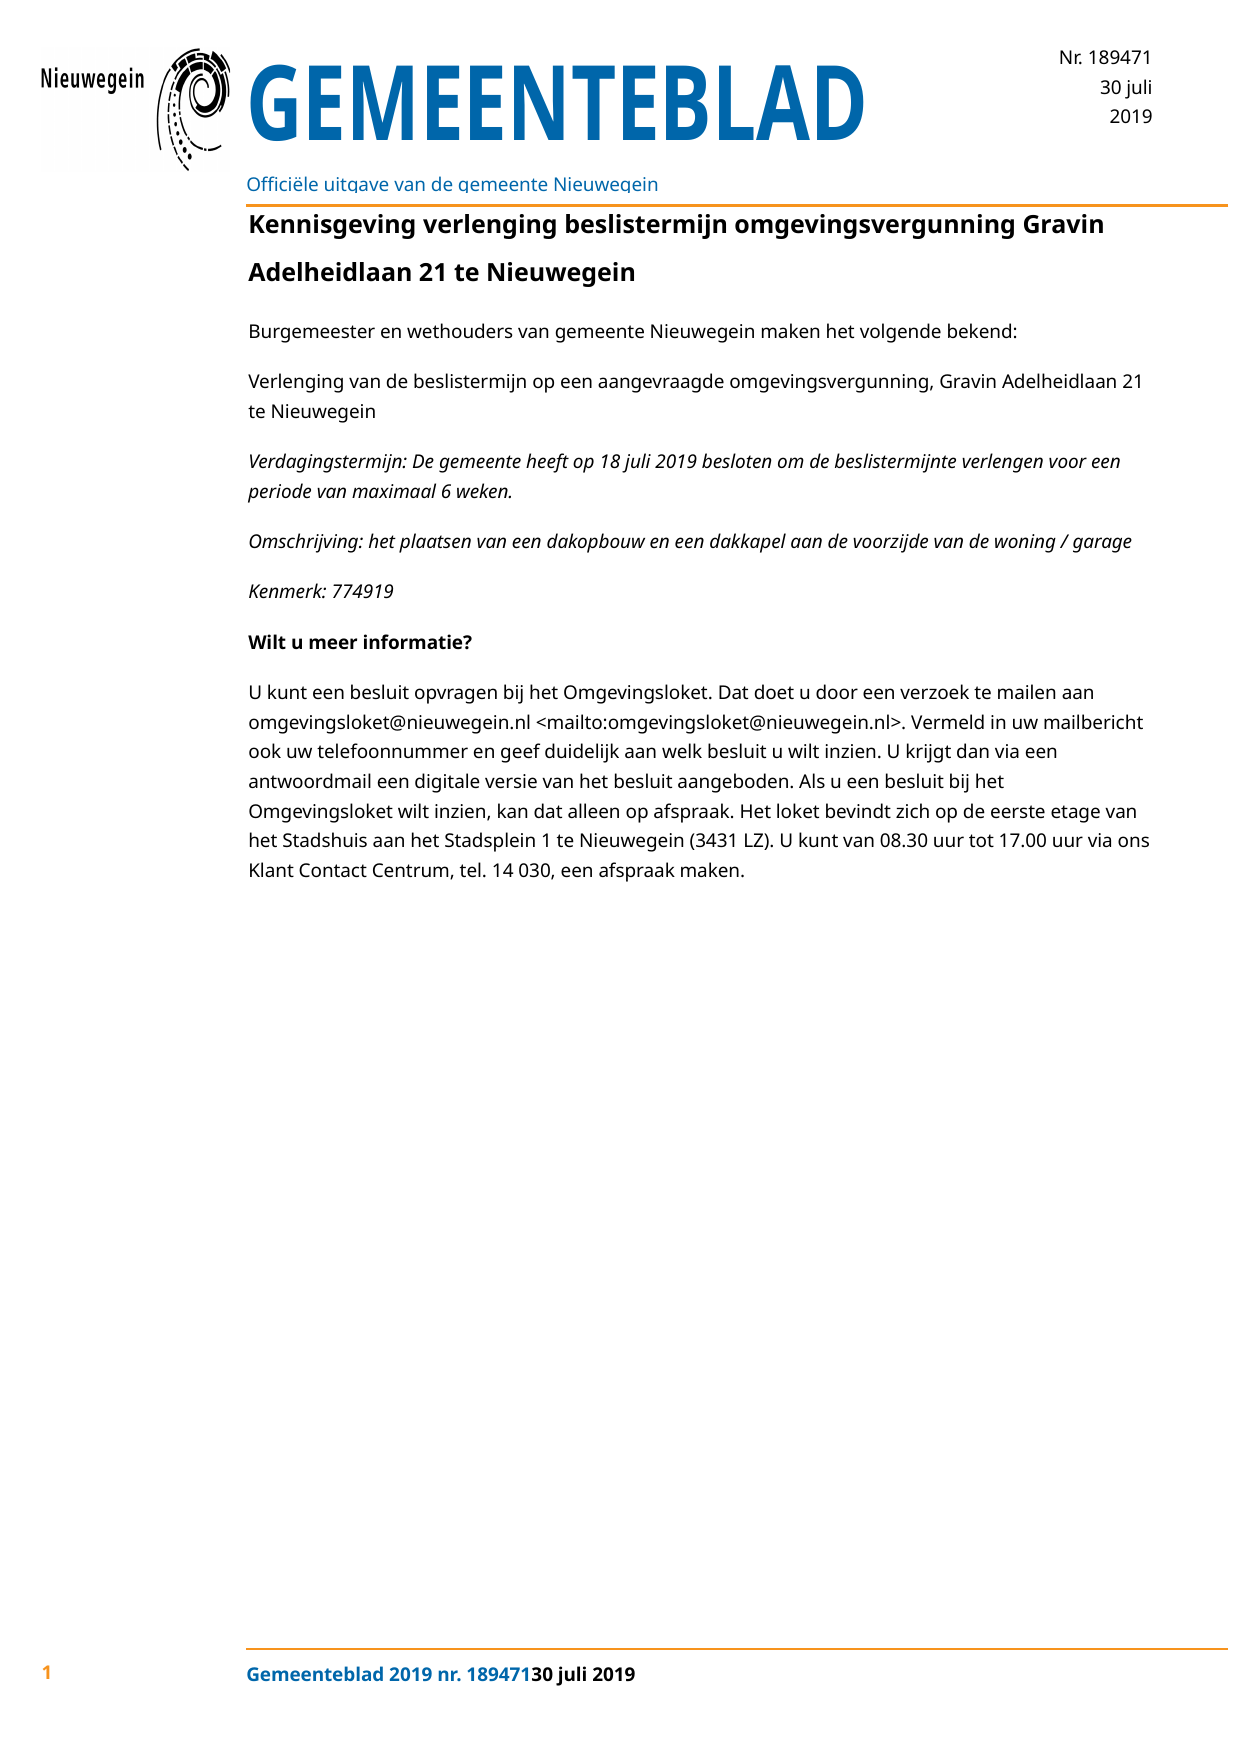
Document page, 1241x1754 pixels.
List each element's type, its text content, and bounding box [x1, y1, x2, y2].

text Burgemeester en wethouders van gemeente Nieuwegein maken het volgende bekend: [248, 318, 1152, 344]
text U kunt een besluit opvragen bij het Omgevingsloket. Dat doet u door een verzoek te mailen aan omgevingsloket@nieuwegein.nl <mailto:omgevingsloket@nieuwegein.nl>. Vermeld in uw mailbericht ook uw telefoonnummer en geef duidelijk aan welk besluit u wilt inzien. U krijgt dan via een antwoordmail een digitale versie van het besluit aangeboden. Als u een besluit bij het Omgevingsloket wilt inzien, kan dat alleen op afspraak. Het loket bevindt zich op de eerste etage van het Stadshuis aan het Stadsplein 1 te Nieuwegein (3431 LZ). U kunt van 08.30 uur tot 17.00 uur via ons Klant Contact Centrum, tel. 14 030, een afspraak maken. [248, 679, 1152, 883]
text Omschrijving: het plaatsen van een dakopbouw en een dakkapel aan de voorzijde van de woning / garage [248, 528, 1152, 554]
text Wilt u meer informatie? [248, 629, 1152, 655]
text Verlenging van de beslistermijn op een aangevraagde omgevingsvergunning, Gravin Adelheidlaan 21 te Nieuwegein [248, 368, 1152, 424]
text Kenmerk: 774919 [248, 579, 1152, 604]
picture [41, 47, 231, 172]
text Kennisgeving verlenging beslistermijn omgevingsvergunning Gravin Adelheidlaan 21 te Nieuwegein [248, 207, 1152, 288]
text Verdagingstermijn: De gemeente heeft op 18 juli 2019 besloten om de beslistermijnte verlengen voor een periode van maximaal 6 weken. [248, 448, 1152, 504]
